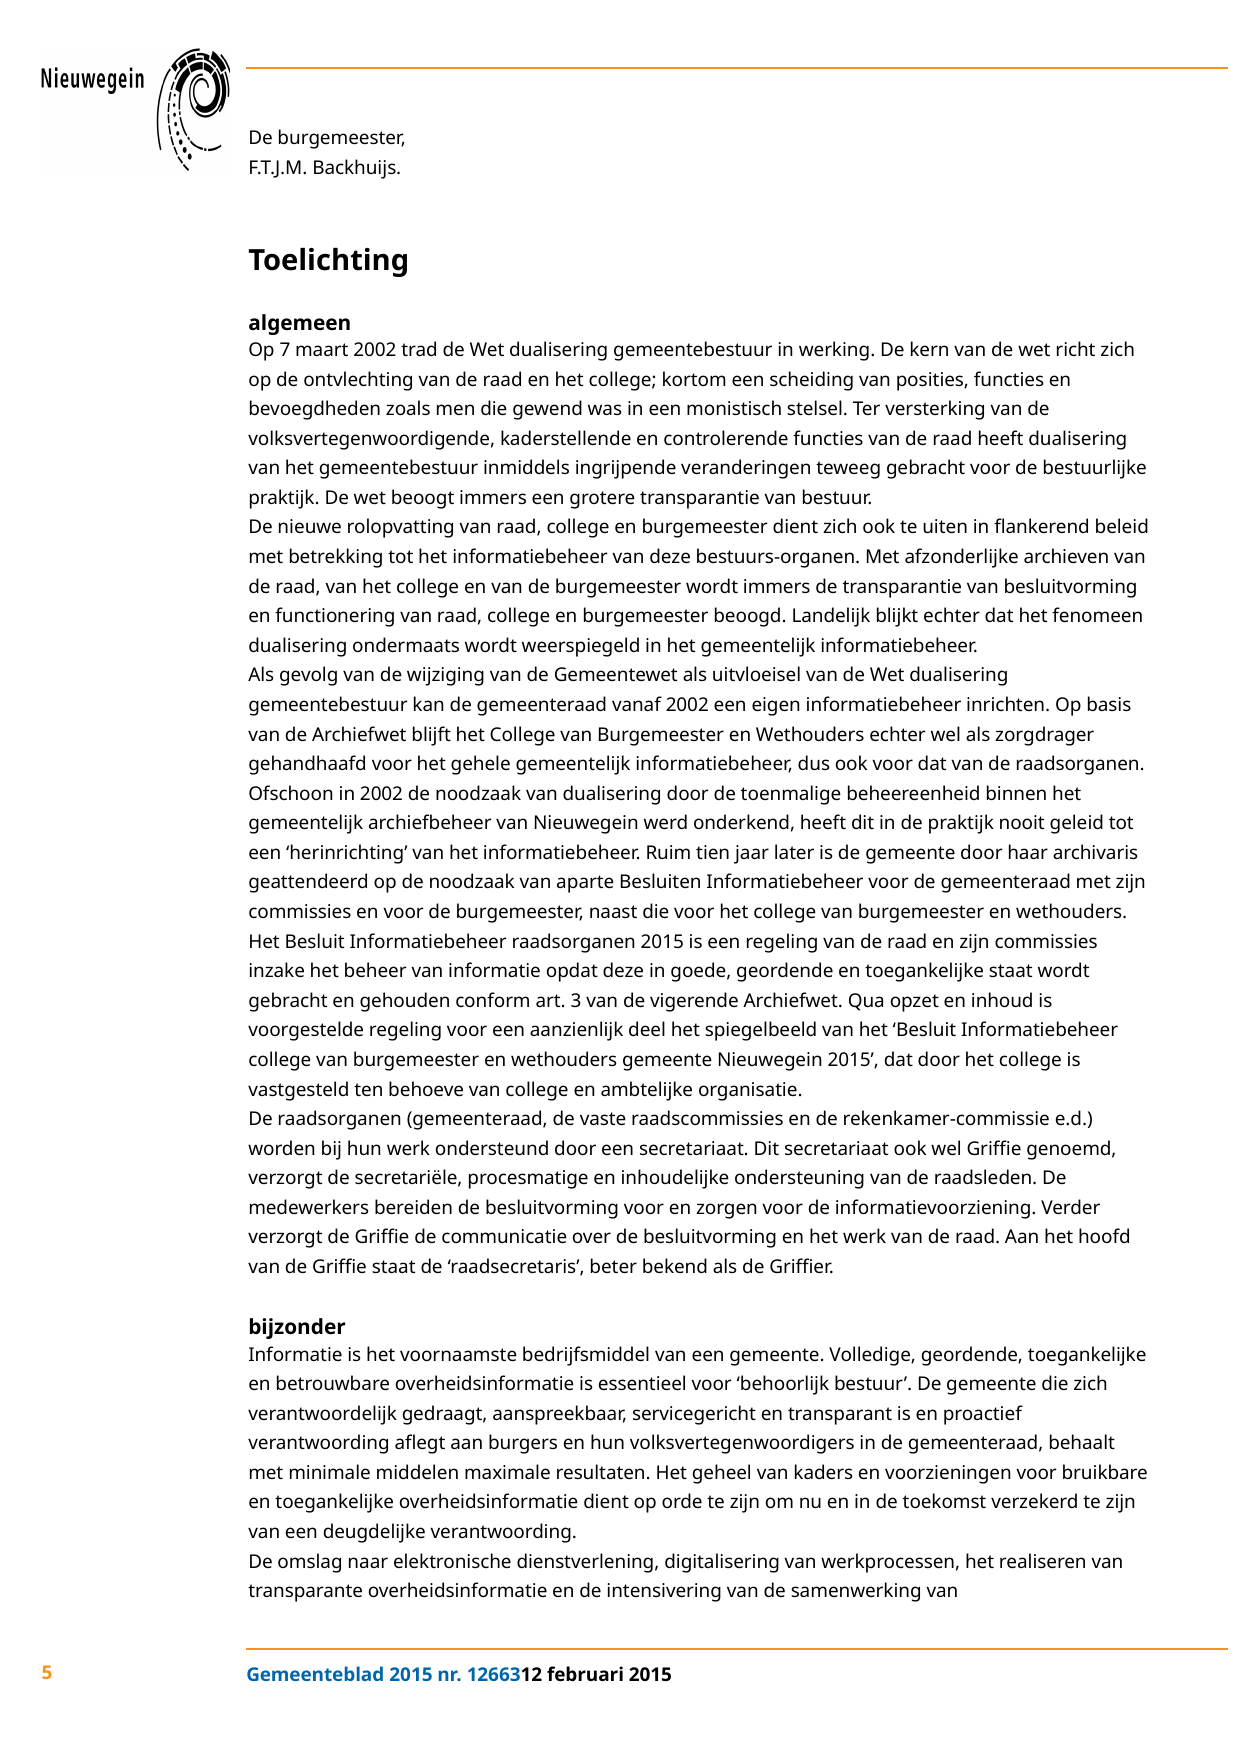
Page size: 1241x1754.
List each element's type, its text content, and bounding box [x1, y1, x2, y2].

text algemeen [248, 308, 1152, 336]
text Als gevolg van de wijziging van de Gemeentewet als uitvloeisel van de Wet dualisering gemeentebestuur kan de gemeenteraad vanaf 2002 een eigen informatiebeheer inrichten. Op basis van de Archiefwet blijft het College van Burgemeester en Wethouders echter wel als zorgdrager gehandhaafd voor het gehele gemeentelijk informatiebeheer, dus ook voor dat van de raadsorganen. [248, 662, 1152, 776]
text Ofschoon in 2002 de noodzaak van dualisering door de toenmalige beheereenheid binnen het gemeentelijk archiefbeheer van Nieuwegein werd onderkend, heeft dit in de praktijk nooit geleid tot een ‘herinrichting’ van het informatiebeheer. Ruim tien jaar later is de gemeente door haar archivaris geattendeerd op de noodzaak van aparte Besluiten Informatiebeheer voor de gemeenteraad met zijn commissies en voor de burgemeester, naast die voor het college van burgemeester en wethouders. [248, 780, 1152, 924]
text De raadsorganen (gemeenteraad, de vaste raadscommissies en de rekenkamer-commissie e.d.) worden bij hun werk ondersteund door een secretariaat. Dit secretariaat ook wel Griffie genoemd, verzorgt de secretariële, procesmatige en inhoudelijke ondersteuning van de raadsleden. De medewerkers bereiden de besluitvorming voor en zorgen voor de informatievoorziening. Verder verzorgt de Griffie de communicatie over de besluitvorming en het werk van de raad. Aan het hoofd van de Griffie staat de ‘raadsecretaris’, beter bekend als de Griffier. [248, 1105, 1152, 1279]
text bijzonder [248, 1312, 1152, 1341]
text Informatie is het voornaamste bedrijfsmiddel van een gemeente. Volledige, geordende, toegankelijke en betrouwbare overheidsinformatie is essentieel voor ‘behoorlijk bestuur’. De gemeente die zich verantwoordelijk gedraagt, aanspreekbaar, servicegericht en transparant is en proactief verantwoording aflegt aan burgers en hun volksvertegenwoordigers in de gemeenteraad, behaalt met minimale middelen maximale resultaten. Het geheel van kaders en voorzieningen voor bruikbare en toegankelijke overheidsinformatie dient op orde te zijn om nu en in de toekomst verzekerd te zijn van een deugdelijke verantwoording. [248, 1341, 1152, 1544]
text De burgemeester, [248, 124, 1152, 150]
text Op 7 maart 2002 trad de Wet dualisering gemeentebestuur in werking. De kern van de wet richt zich op de ontvlechting van de raad en het college; kortom een scheiding van posities, functies en bevoegdheden zoals men die gewend was in een monistisch stelsel. Ter versterking van de volksvertegenwoordigende, kaderstellende en controlerende functies van de raad heeft dualisering van het gemeentebestuur inmiddels ingrijpende veranderingen teweeg gebracht voor de bestuurlijke praktijk. De wet beoogt immers een grotere transparantie van bestuur. [248, 336, 1152, 510]
text De nieuwe rolopvatting van raad, college en burgemeester dient zich ook te uiten in flankerend beleid met betrekking tot het informatiebeheer van deze bestuurs-organen. Met afzonderlijke archieven van de raad, van het college en van de burgemeester wordt immers de transparantie van besluitvorming en functionering van raad, college en burgemeester beoogd. Landelijk blijkt echter dat het fenomeen dualisering ondermaats wordt weerspiegeld in het gemeentelijk informatiebeheer. [248, 514, 1152, 658]
text F.T.J.M. Backhuijs. [248, 154, 1152, 180]
text De omslag naar elektronische dienstverlening, digitalisering van werkprocessen, het realiseren van transparante overheidsinformatie en de intensivering van de samenwerking van [248, 1548, 1152, 1603]
text Het Besluit Informatiebeheer raadsorganen 2015 is een regeling van de raad en zijn commissies inzake het beheer van informatie opdat deze in goede, geordende en toegankelijke staat wordt gebracht en gehouden conform art. 3 van de vigerende Archiefwet. Qua opzet en inhoud is voorgestelde regeling voor een aanzienlijk deel het spiegelbeeld van het ‘Besluit Informatiebeheer college van burgemeester en wethouders gemeente Nieuwegein 2015’, dat door het college is vastgesteld ten behoeve van college en ambtelijke organisatie. [248, 928, 1152, 1101]
picture [41, 47, 231, 172]
text Toelichting [248, 239, 1152, 278]
